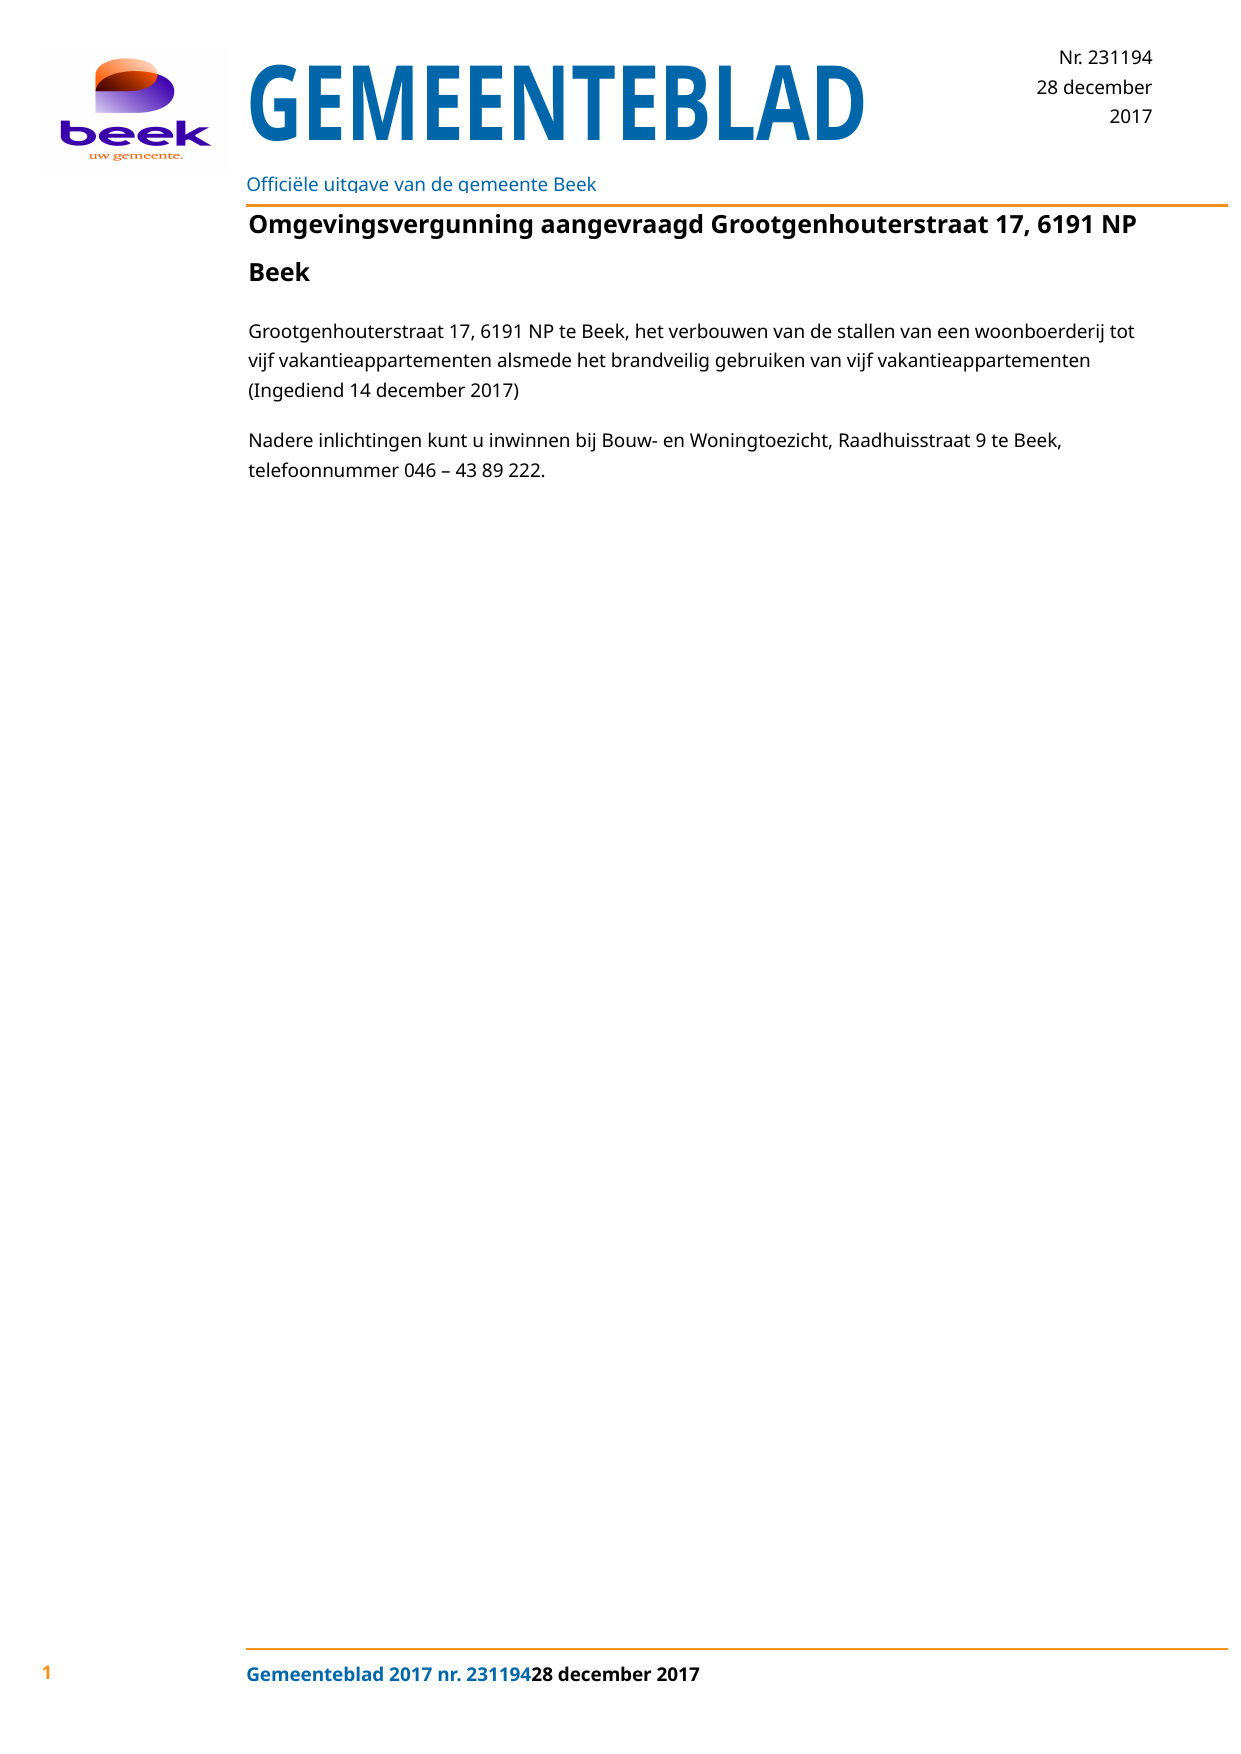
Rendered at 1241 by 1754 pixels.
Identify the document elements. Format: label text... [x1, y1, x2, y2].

picture [41, 47, 231, 172]
text Omgevingsvergunning aangevraagd Grootgenhouterstraat 17, 6191 NP Beek [248, 207, 1152, 288]
text Nadere inlichtingen kunt u inwinnen bij Bouw- en Woningtoezicht, Raadhuisstraat 9 te Beek, telefoonnummer 046 – 43 89 222. [248, 427, 1152, 483]
text Grootgenhouterstraat 17, 6191 NP te Beek, het verbouwen van de stallen van een woonboerderij tot vijf vakantieappartementen alsmede het brandveilig gebruiken van vijf vakantieappartementen (Ingediend 14 december 2017) [248, 318, 1152, 403]
